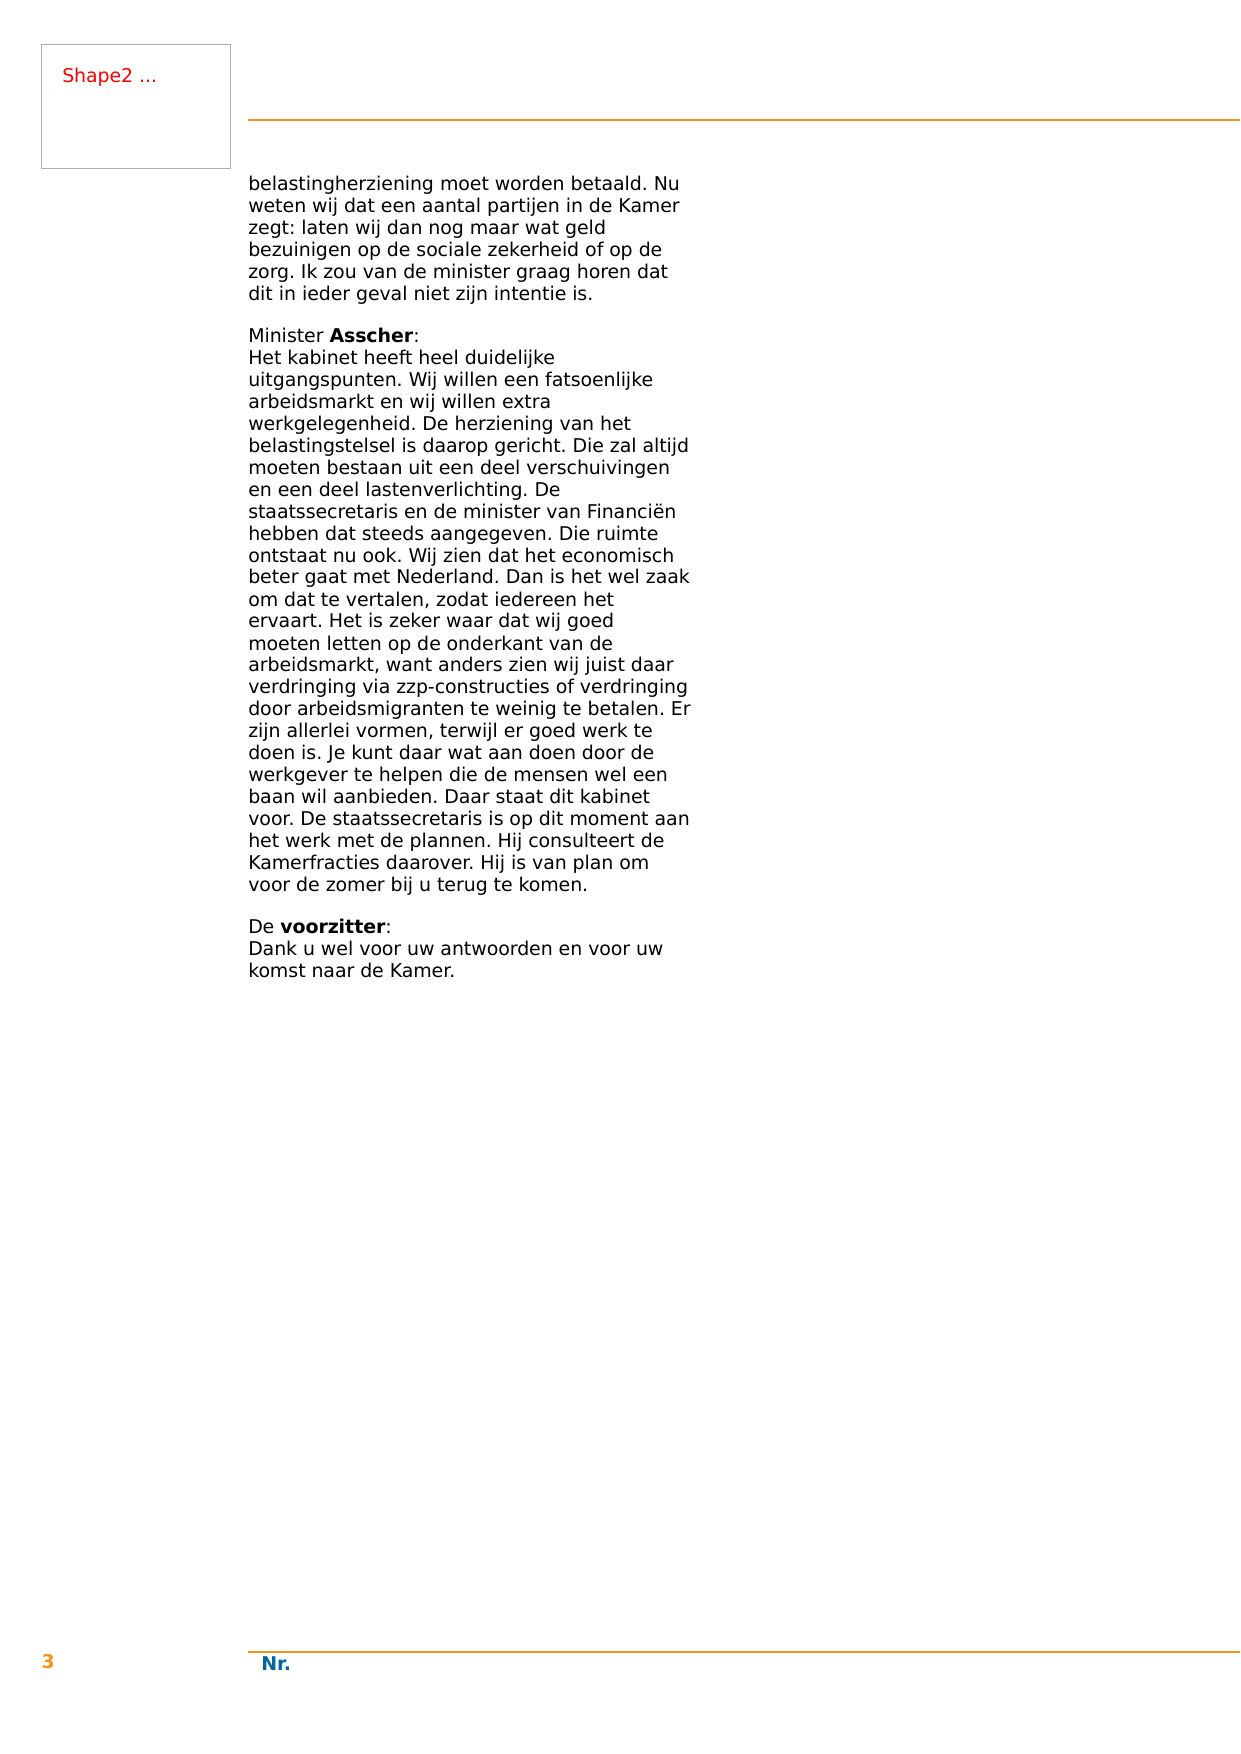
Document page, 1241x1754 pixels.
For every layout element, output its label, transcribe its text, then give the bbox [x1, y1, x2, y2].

text Het kabinet heeft heel duidelijke uitgangspunten. Wij willen een fatsoenlijke arbeidsmarkt en wij willen extra werkgelegenheid. De herziening van het belastingstelsel is daarop gericht. Die zal altijd moeten bestaan uit een deel verschuivingen en een deel lastenverlichting. De staatssecretaris en de minister van Financiën hebben dat steeds aangegeven. Die ruimte ontstaat nu ook. Wij zien dat het economisch beter gaat met Nederland. Dan is het wel zaak om dat te vertalen, zodat iedereen het ervaart. Het is zeker waar dat wij goed moeten letten op de onderkant van de arbeidsmarkt, want anders zien wij juist daar verdringing via zzp-constructies of verdringing door arbeidsmigranten te weinig te betalen. Er zijn allerlei vormen, terwijl er goed werk te doen is. Je kunt daar wat aan doen door de werkgever te helpen die de mensen wel een baan wil aanbieden. Daar staat dit kabinet voor. De staatssecretaris is op dit moment aan het werk met de plannen. Hij consulteert de Kamerfracties daarover. Hij is van plan om voor de zomer bij u terug te komen. [248, 347, 691, 896]
text Dank u wel voor uw antwoorden en voor uw komst naar de Kamer. [248, 938, 691, 982]
text Minister Asscher: [248, 325, 691, 347]
text belastingherziening moet worden betaald. Nu weten wij dat een aantal partijen in de Kamer zegt: laten wij dan nog maar wat geld bezuinigen op de sociale zekerheid of op de zorg. Ik zou van de minister graag horen dat dit in ieder geval niet zijn intentie is. [248, 173, 691, 305]
text De voorzitter: [248, 916, 691, 938]
